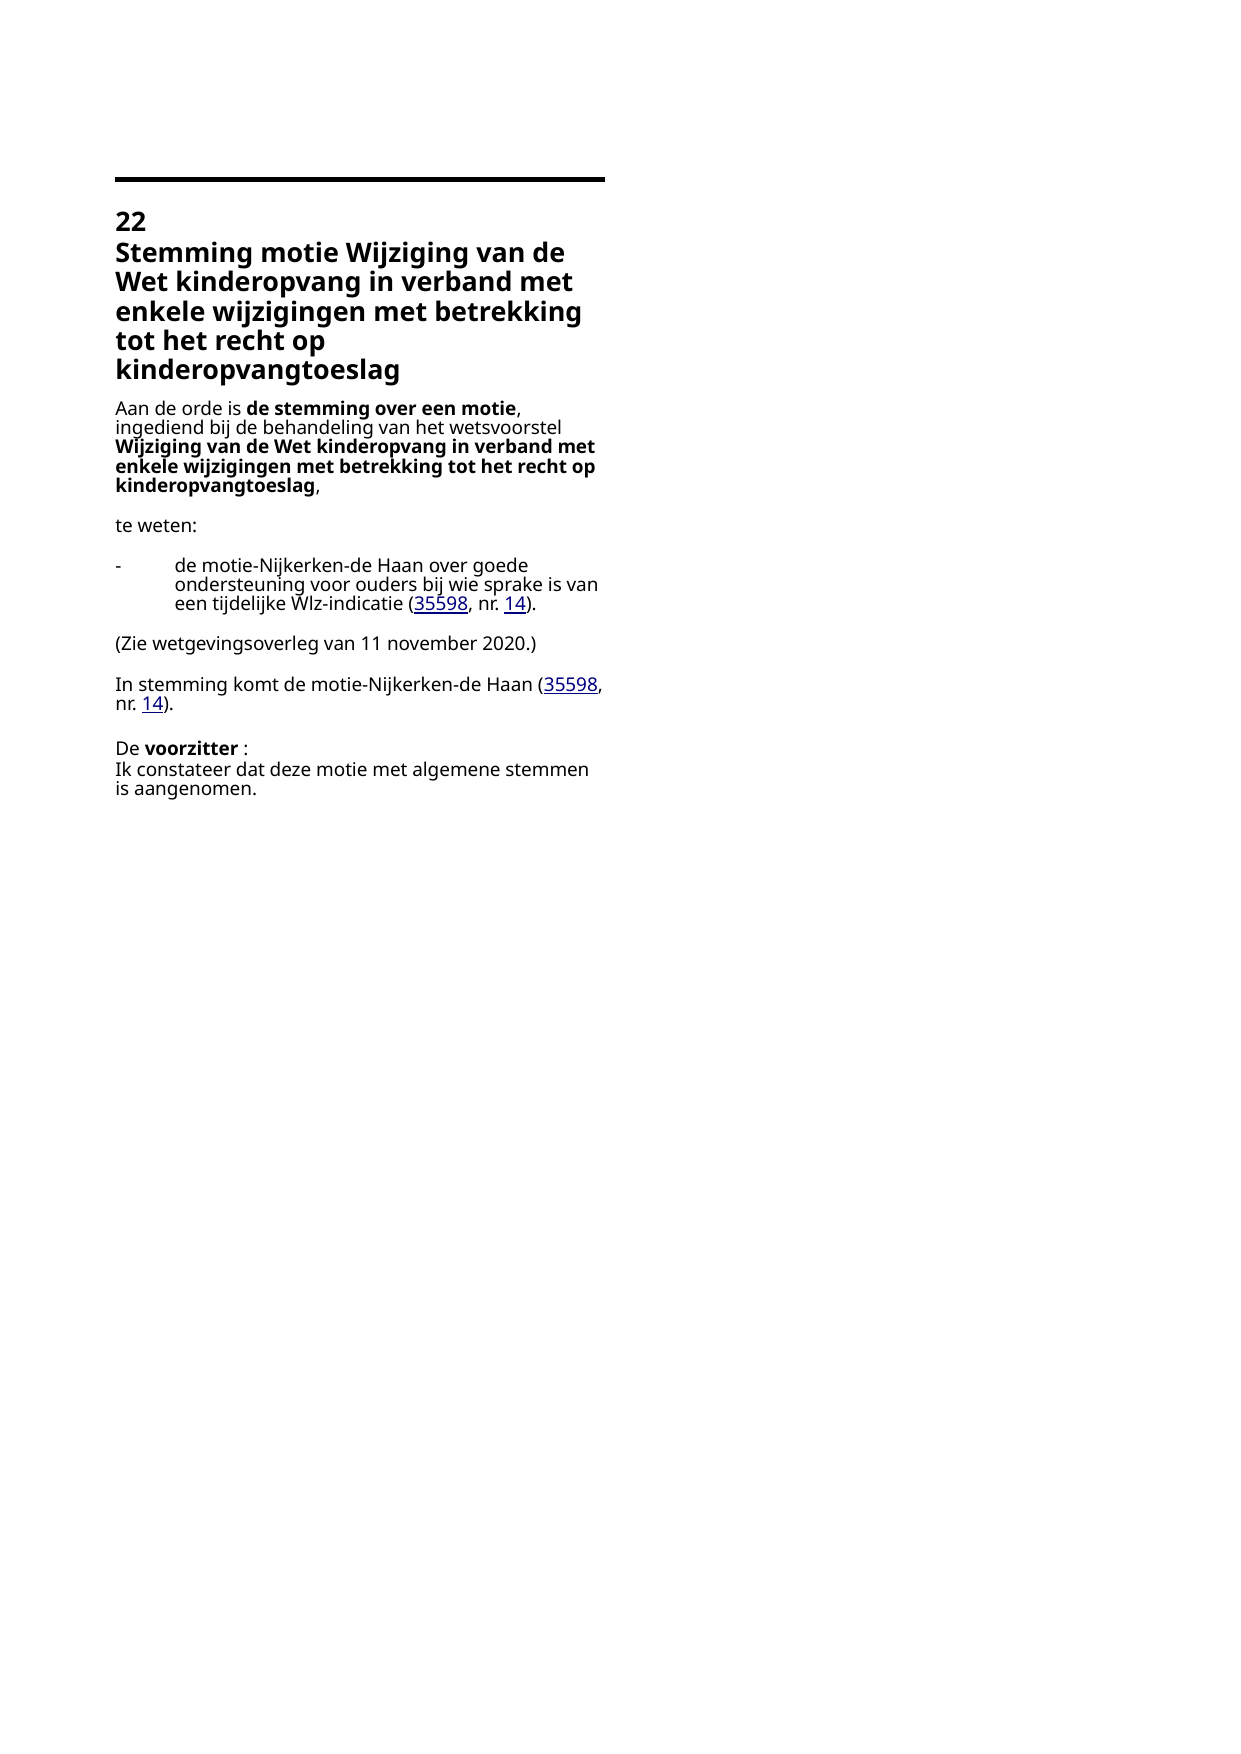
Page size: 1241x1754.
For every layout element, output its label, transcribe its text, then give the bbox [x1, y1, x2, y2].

text Ik constateer dat deze motie met algemene stemmen is aangenomen. [115, 761, 605, 799]
text 22 [115, 203, 605, 239]
text De voorzitter : [115, 735, 605, 761]
list de motie-Nijkerken-de Haan over goede ondersteuning voor ouders bij wie sprake is van een tijdelijke Wlz-indicatie (35598, nr. 14). [115, 557, 605, 615]
text Stemming motie Wijziging van de Wet kinderopvang in verband met enkele wijzigingen met betrekking tot het recht op kinderopvangtoeslag [115, 239, 605, 400]
text (Zie wetgevingsoverleg van 11 november 2020.) [115, 635, 605, 655]
text te weten: [115, 517, 605, 536]
text Aan de orde is de stemming over een motie, ingediend bij de behandeling van het wetsvoorstel Wijziging van de Wet kinderopvang in verband met enkele wijzigingen met betrekking tot het recht op kinderopvangtoeslag, [115, 400, 605, 496]
text In stemming komt de motie-Nijkerken-de Haan (35598, nr. 14). [115, 676, 605, 714]
